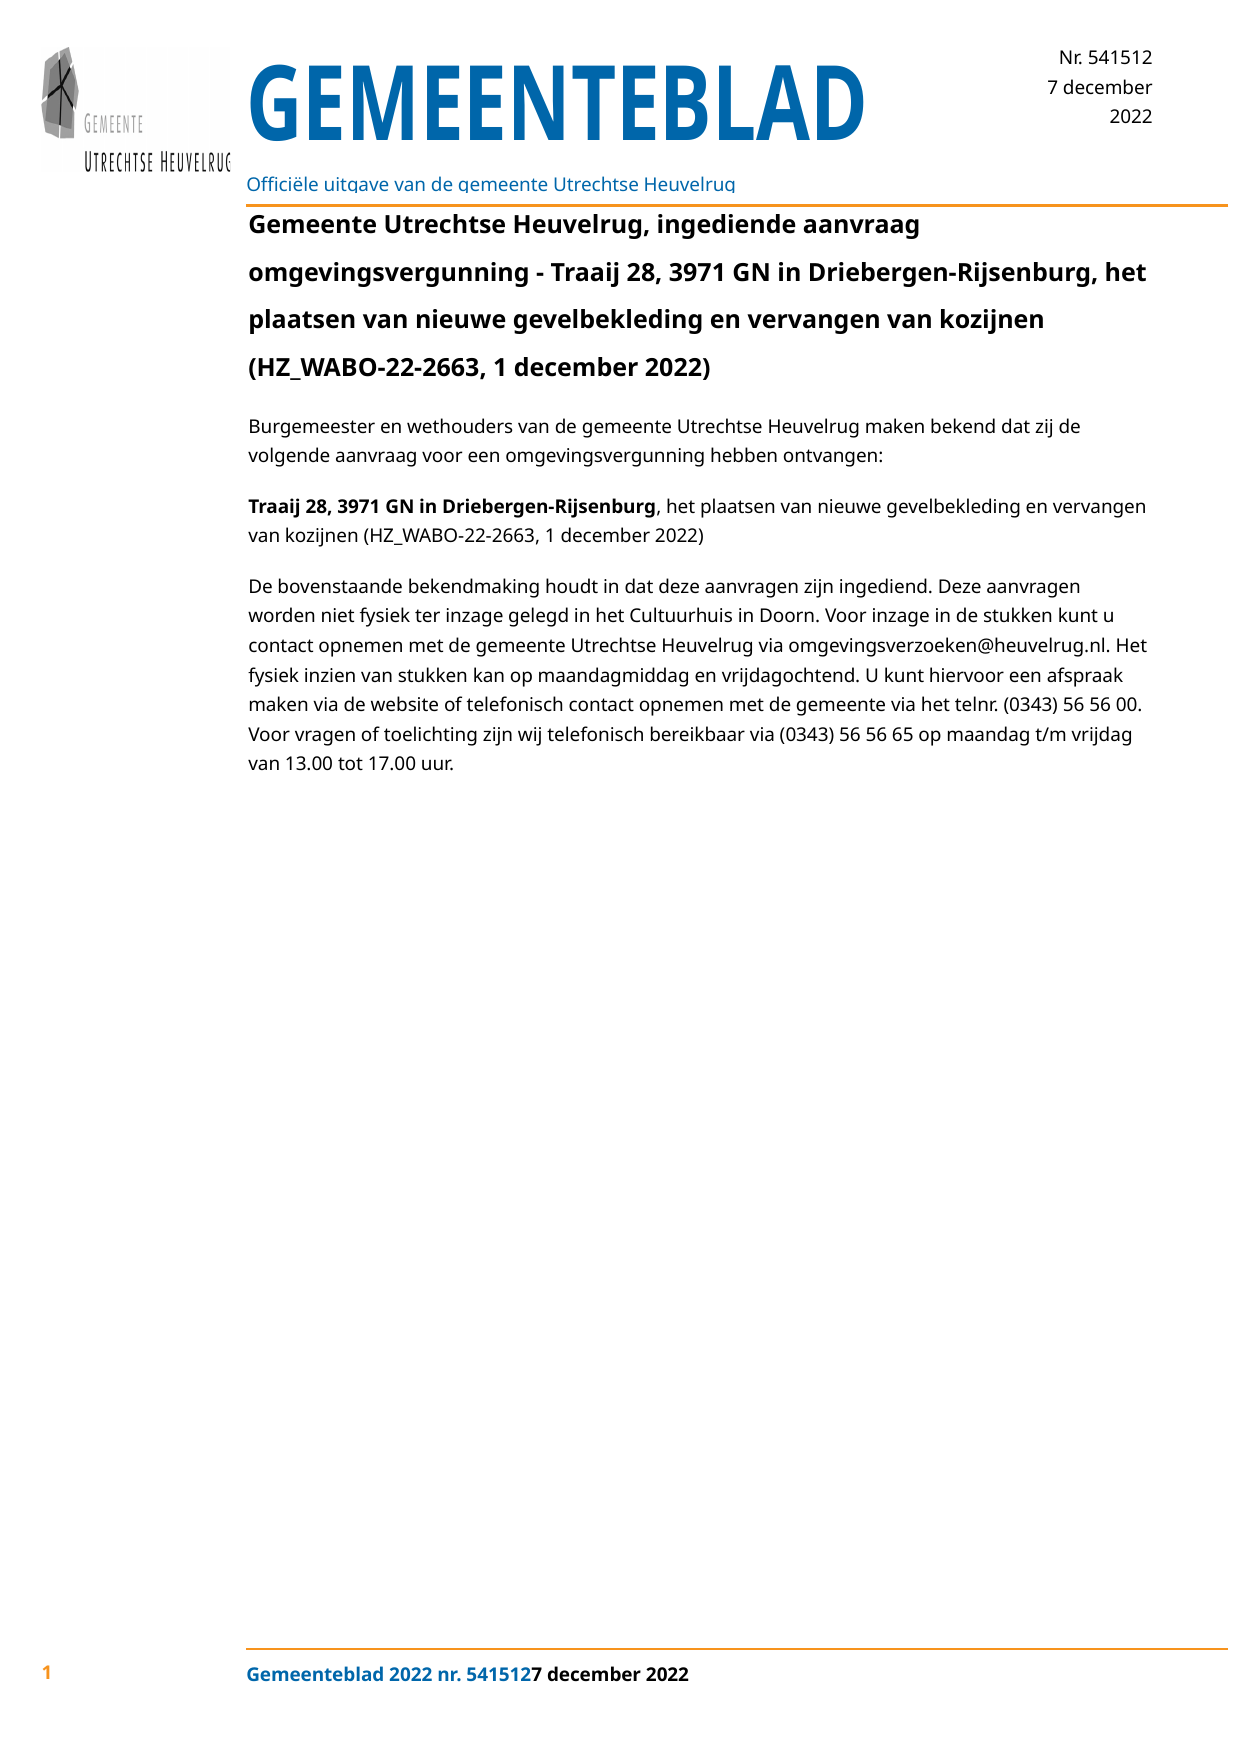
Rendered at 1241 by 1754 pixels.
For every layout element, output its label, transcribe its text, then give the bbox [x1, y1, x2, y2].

picture [41, 47, 231, 172]
text Burgemeester en wethouders van de gemeente Utrechtse Heuvelrug maken bekend dat zij de volgende aanvraag voor een omgevingsvergunning hebben ontvangen: [248, 413, 1152, 468]
text Traaij 28, 3971 GN in Driebergen-Rijsenburg, het plaatsen van nieuwe gevelbekleding en vervangen van kozijnen (HZ_WABO-22-2663, 1 december 2022) [248, 493, 1152, 548]
text Gemeente Utrechtse Heuvelrug, ingediende aanvraag omgevingsvergunning - Traaij 28, 3971 GN in Driebergen-Rijsenburg, het plaatsen van nieuwe gevelbekleding en vervangen van kozijnen (HZ_WABO-22-2663, 1 december 2022) [248, 207, 1152, 384]
text De bovenstaande bekendmaking houdt in dat deze aanvragen zijn ingediend. Deze aanvragen worden niet fysiek ter inzage gelegd in het Cultuurhuis in Doorn. Voor inzage in de stukken kunt u contact opnemen met de gemeente Utrechtse Heuvelrug via omgevingsverzoeken@heuvelrug.nl. Het fysiek inzien van stukken kan op maandagmiddag en vrijdagochtend. U kunt hiervoor een afspraak maken via de website of telefonisch contact opnemen met de gemeente via het telnr. (0343) 56 56 00. Voor vragen of toelichting zijn wij telefonisch bereikbaar via (0343) 56 56 65 op maandag t/m vrijdag van 13.00 tot 17.00 uur. [248, 573, 1152, 776]
